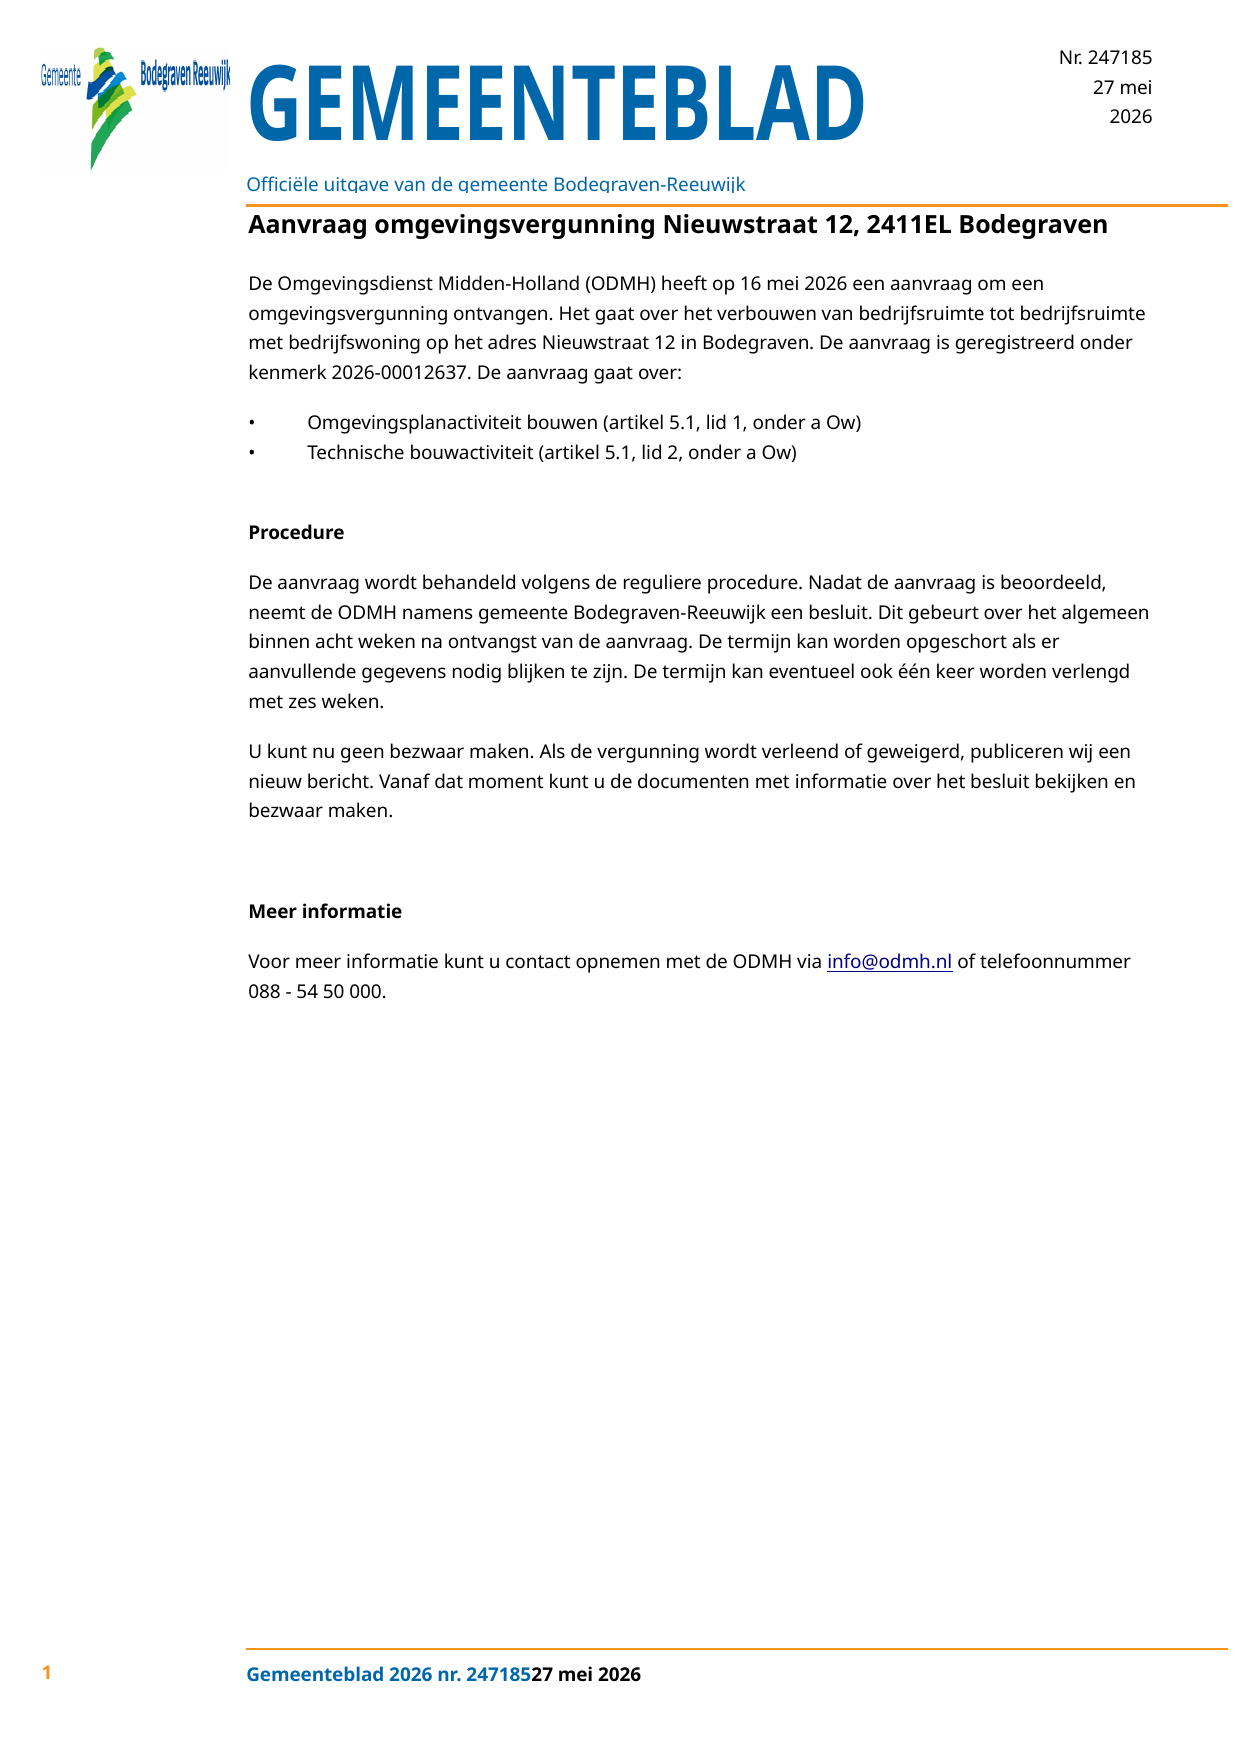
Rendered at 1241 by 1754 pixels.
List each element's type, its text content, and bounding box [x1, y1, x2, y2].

list Omgevingsplanactiviteit bouwen (artikel 5.1, lid 1, onder a Ow) [248, 409, 1152, 435]
text Voor meer informatie kunt u contact opnemen met de ODMH via info@odmh.nl of telefoonnummer 088 - 54 50 000. [248, 949, 1152, 1004]
text U kunt nu geen bezwaar maken. Als de vergunning wordt verleend of geweigerd, publiceren wij een nieuw bericht. Vanaf dat moment kunt u de documenten met informatie over het besluit bekijken en bezwaar maken. [248, 738, 1152, 823]
list Technische bouwactiviteit (artikel 5.1, lid 2, onder a Ow) [248, 439, 1152, 465]
text De aanvraag wordt behandeld volgens de reguliere procedure. Nadat de aanvraag is beoordeeld, neemt de ODMH namens gemeente Bodegraven-Reeuwijk een besluit. Dit gebeurt over het algemeen binnen acht weken na ontvangst van de aanvraag. De termijn kan worden opgeschort als er aanvullende gegevens nodig blijken te zijn. De termijn kan eventueel ook één keer worden verlengd met zes weken. [248, 569, 1152, 713]
text Procedure [248, 519, 1152, 545]
text Aanvraag omgevingsvergunning Nieuwstraat 12, 2411EL Bodegraven [248, 207, 1152, 241]
text De Omgevingsdienst Midden-Holland (ODMH) heeft op 16 mei 2026 een aanvraag om een omgevingsvergunning ontvangen. Het gaat over het verbouwen van bedrijfsruimte tot bedrijfsruimte met bedrijfswoning op het adres Nieuwstraat 12 in Bodegraven. De aanvraag is geregistreerd onder kenmerk 2026-00012637. De aanvraag gaat over: [248, 270, 1152, 385]
text Meer informatie [248, 898, 1152, 924]
picture [41, 47, 231, 172]
